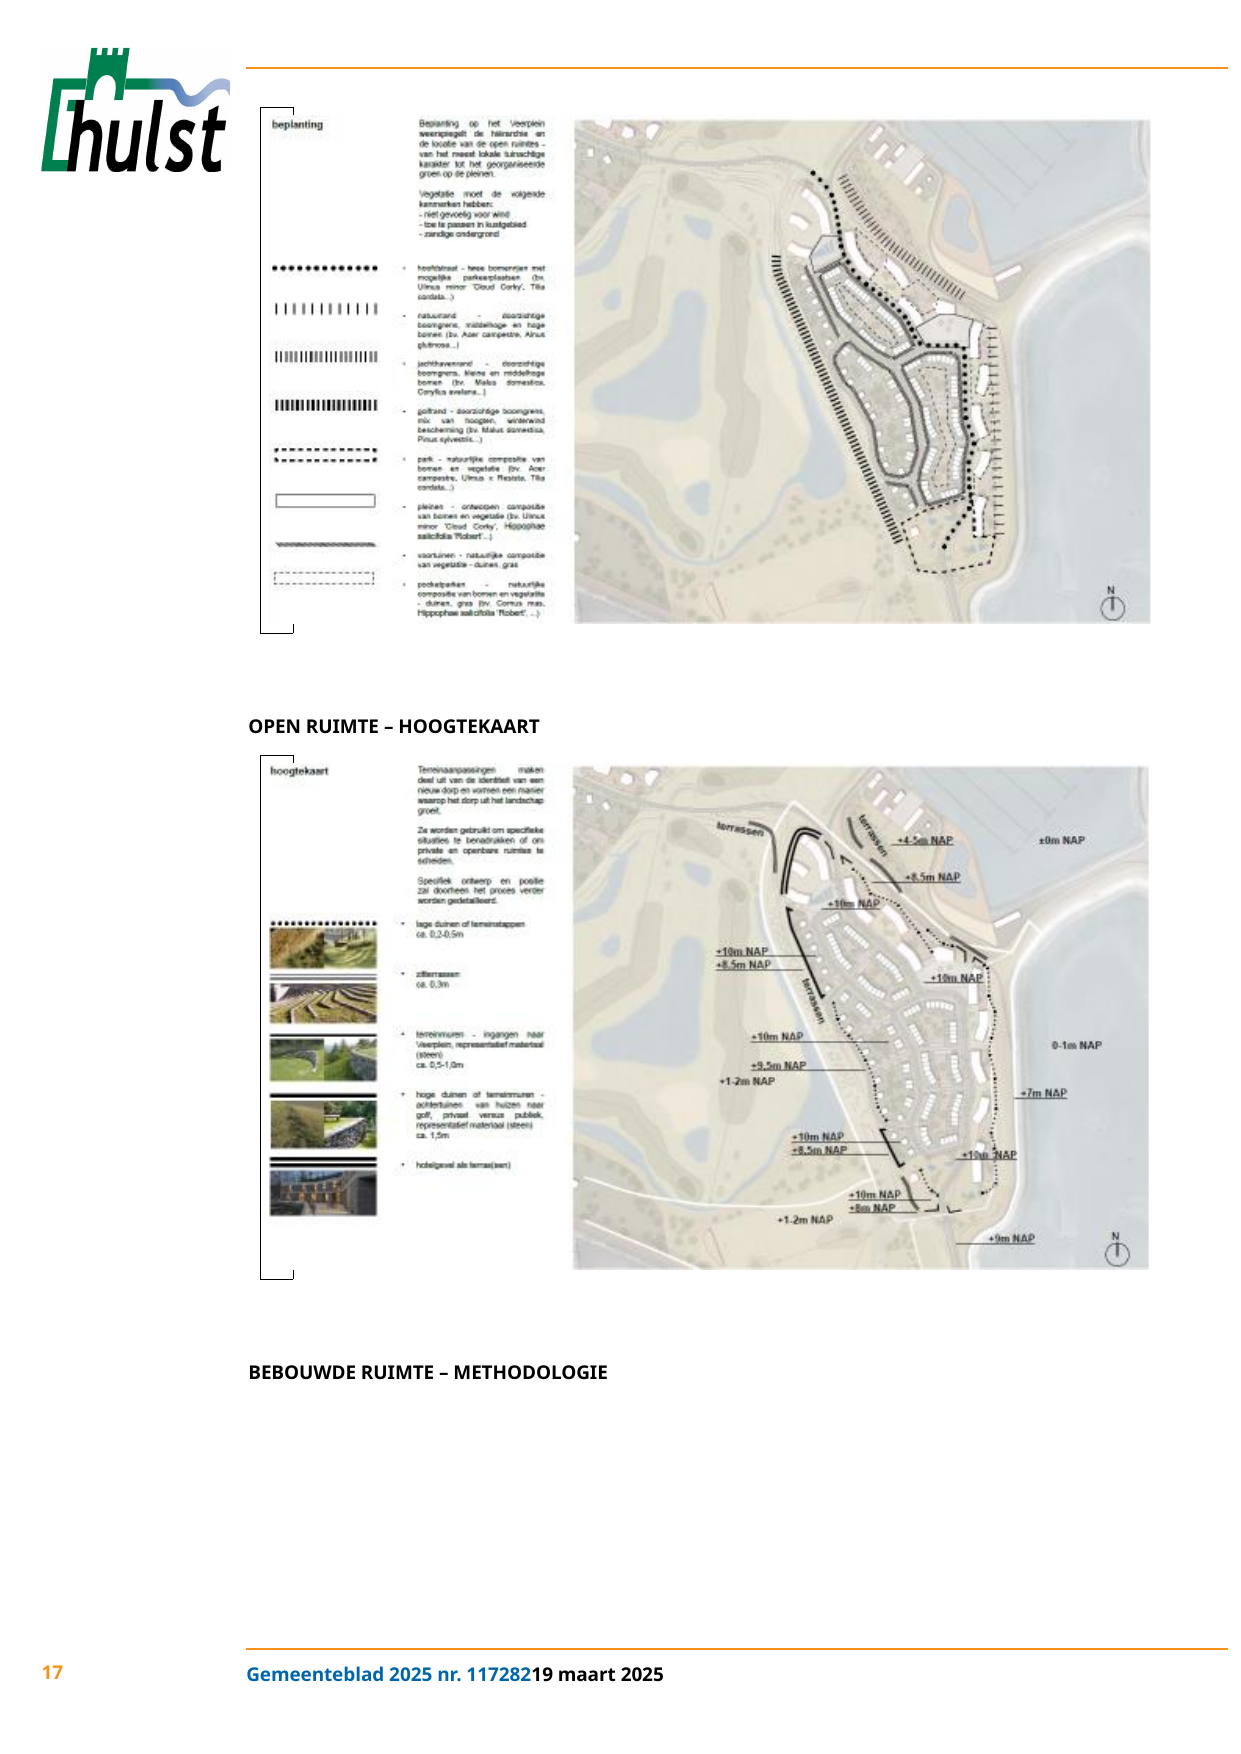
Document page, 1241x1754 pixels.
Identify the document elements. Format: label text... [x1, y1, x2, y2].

text BEBOUWDE RUIMTE – METHODOLOGIE [248, 1359, 1152, 1385]
picture [41, 47, 231, 172]
picture [268, 115, 1152, 624]
picture [268, 763, 1149, 1270]
text OPEN RUIMTE – HOOGTEKAART [248, 713, 1152, 739]
